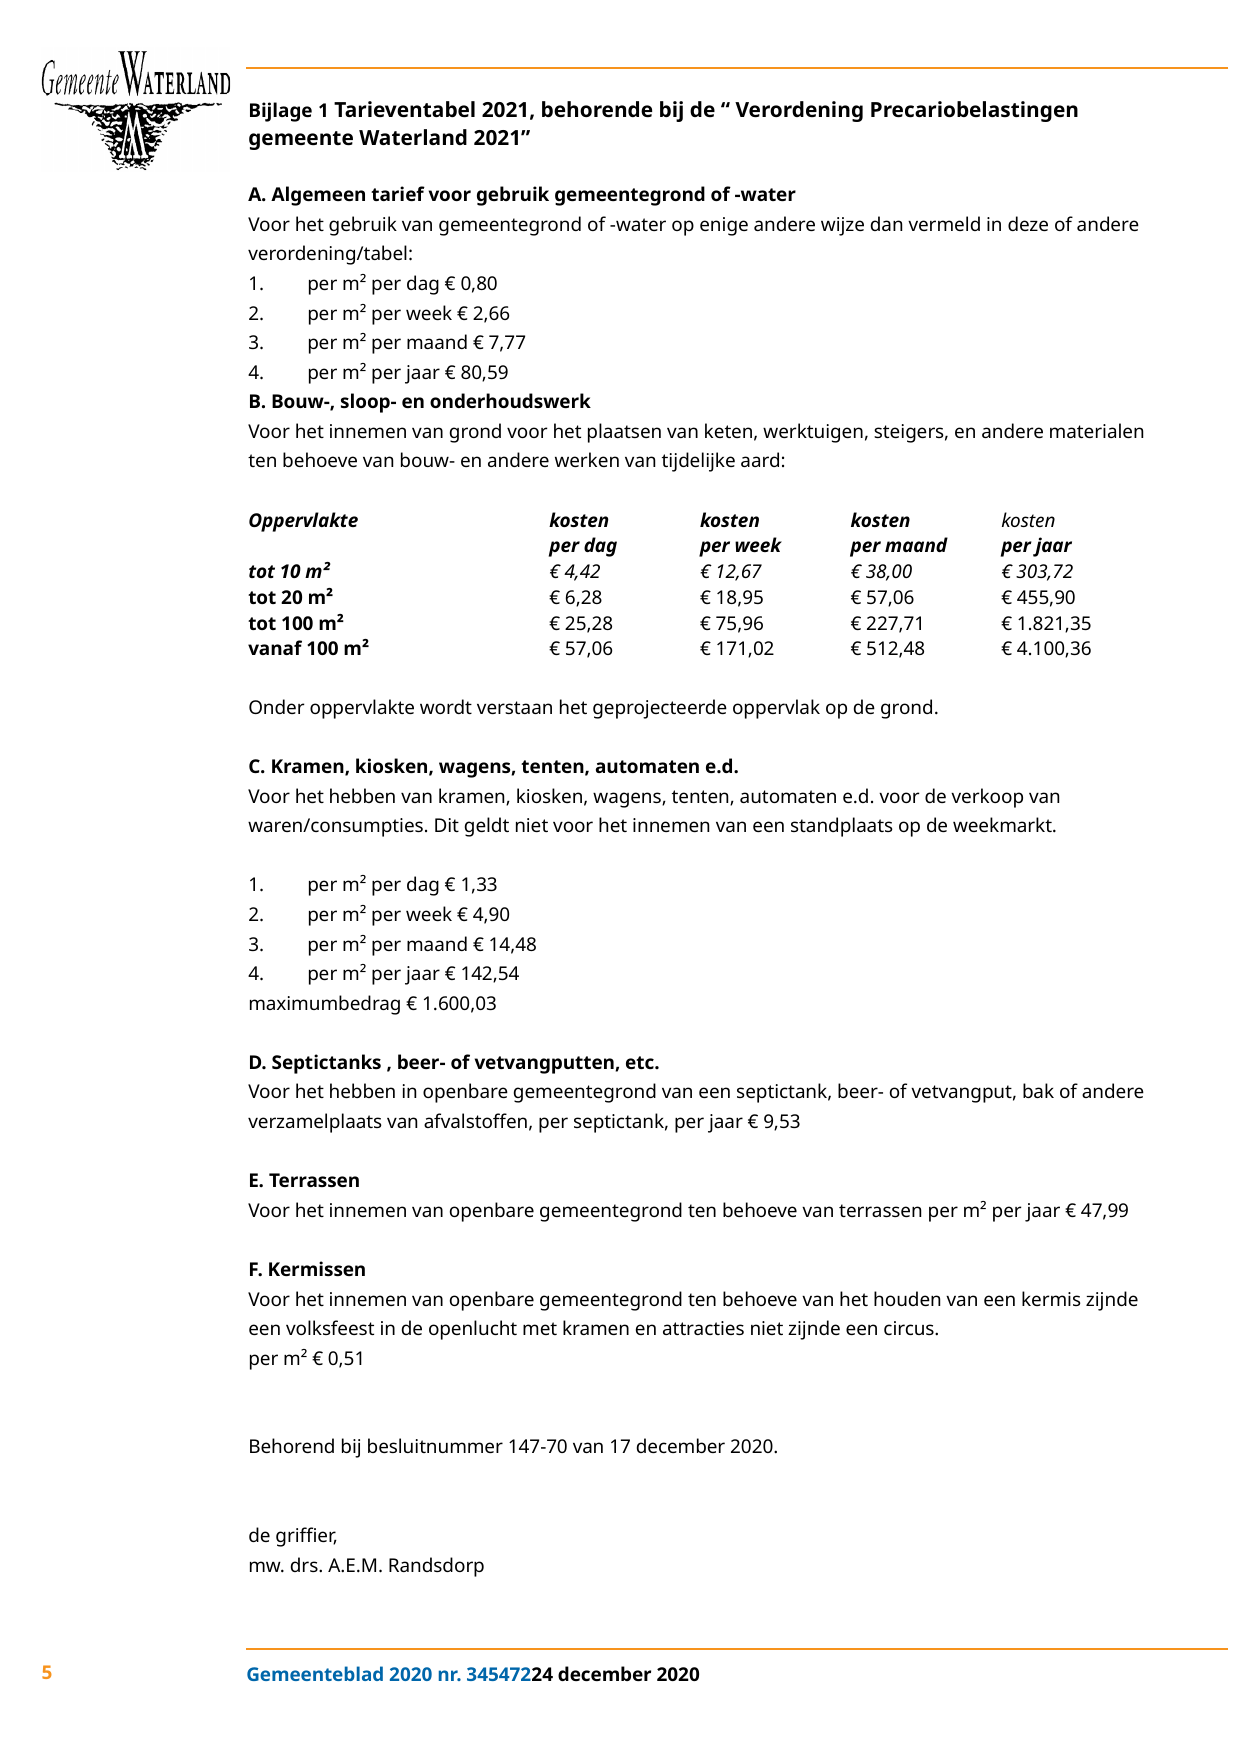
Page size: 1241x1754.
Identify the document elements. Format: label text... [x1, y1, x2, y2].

table_cell per maand [850, 533, 1001, 558]
table_cell € 512,48 [850, 636, 1001, 661]
list per m² per jaar € 142,54 [248, 960, 1152, 986]
text Voor het hebben in openbare gemeentegrond van een septictank, beer- of vetvangput, bak of andere verzamelplaats van afvalstoffen, per septictank, per jaar € 9,53 [248, 1079, 1152, 1134]
table_cell € 4,42 [549, 558, 700, 584]
text Voor het hebben van kramen, kiosken, wagens, tenten, automaten e.d. voor de verkoop van waren/consumpties. Dit geldt niet voor het innemen van een standplaats op de weekmarkt. [248, 783, 1152, 838]
text Voor het innemen van grond voor het plaatsen van keten, werktuigen, steigers, en andere materialen ten behoeve van bouw- en andere werken van tijdelijke aard: [248, 418, 1152, 473]
table_cell vanaf 100 m² [248, 636, 398, 661]
table_cell tot 20 m² [248, 584, 398, 610]
text maximumbedrag € 1.600,03 [248, 990, 1152, 1016]
table_cell € 25,28 [549, 610, 700, 636]
text E. Terrassen [248, 1167, 1152, 1193]
table_cell € 303,72 [1001, 558, 1152, 584]
list per m² per maand € 14,48 [248, 931, 1152, 956]
list per m² per week € 4,90 [248, 901, 1152, 927]
table_header kosten [1001, 507, 1152, 533]
table_header [399, 507, 549, 533]
table_cell € 227,71 [850, 610, 1001, 636]
table_cell [399, 533, 549, 558]
table_cell per dag [549, 533, 700, 558]
list per m² per week € 2,66 [248, 300, 1152, 325]
table_cell € 455,90 [1001, 584, 1152, 610]
table_cell € 38,00 [850, 558, 1001, 584]
text mw. drs. A.E.M. Randsdorp [248, 1552, 1152, 1578]
table_cell € 57,06 [850, 584, 1001, 610]
table_cell tot 100 m² [248, 610, 398, 636]
table_cell tot 10 m² [248, 558, 398, 584]
table_header kosten [700, 507, 850, 533]
table_cell € 18,95 [700, 584, 850, 610]
table_cell € 6,28 [549, 584, 700, 610]
table_cell € 4.100,36 [1001, 636, 1152, 661]
list per m² per jaar € 80,59 [248, 359, 1152, 384]
table_header kosten [850, 507, 1001, 533]
text D. Septictanks , beer- of vetvangputten, etc. [248, 1049, 1152, 1075]
text Voor het gebruik van gemeentegrond of -water op enige andere wijze dan vermeld in deze of andere verordening/tabel: [248, 211, 1152, 266]
text B. Bouw-, sloop- en onderhoudswerk [248, 388, 1152, 414]
table_cell per week [700, 533, 850, 558]
table_cell per jaar [1001, 533, 1152, 558]
table_cell [248, 533, 398, 558]
list per m² per dag € 1,33 [248, 872, 1152, 897]
picture [41, 47, 231, 172]
text Bijlage 1 Tarieventabel 2021, behorende bij de “ Verordening Precariobelastingen gemeente Waterland 2021” [248, 95, 1152, 152]
text Behorend bij besluitnummer 147-70 van 17 december 2020. [248, 1434, 1152, 1459]
text Voor het innemen van openbare gemeentegrond ten behoeve van terrassen per m² per jaar € 47,99 [248, 1197, 1152, 1223]
table_cell [399, 558, 549, 584]
list per m² per dag € 0,80 [248, 270, 1152, 296]
table_cell € 1.821,35 [1001, 610, 1152, 636]
table_cell € 12,67 [700, 558, 850, 584]
table_cell € 57,06 [549, 636, 700, 661]
table_header kosten [549, 507, 700, 533]
table_cell [399, 584, 549, 610]
table_cell € 75,96 [700, 610, 850, 636]
list per m² per maand € 7,77 [248, 329, 1152, 355]
table_header Oppervlakte [248, 507, 398, 533]
text de griffier, [248, 1522, 1152, 1548]
text A. Algemeen tarief voor gebruik gemeentegrond of -water [248, 181, 1152, 207]
text F. Kermissen [248, 1256, 1152, 1282]
table_cell € 171,02 [700, 636, 850, 661]
table_cell [399, 610, 549, 636]
text C. Kramen, kiosken, wagens, tenten, automaten e.d. [248, 753, 1152, 779]
text per m² € 0,51 [248, 1345, 1152, 1371]
text Voor het innemen van openbare gemeentegrond ten behoeve van het houden van een kermis zijnde een volksfeest in de openlucht met kramen en attracties niet zijnde een circus. [248, 1286, 1152, 1341]
table_cell [399, 636, 549, 661]
text Onder oppervlakte wordt verstaan het geprojecteerde oppervlak op de grond. [248, 694, 1152, 720]
